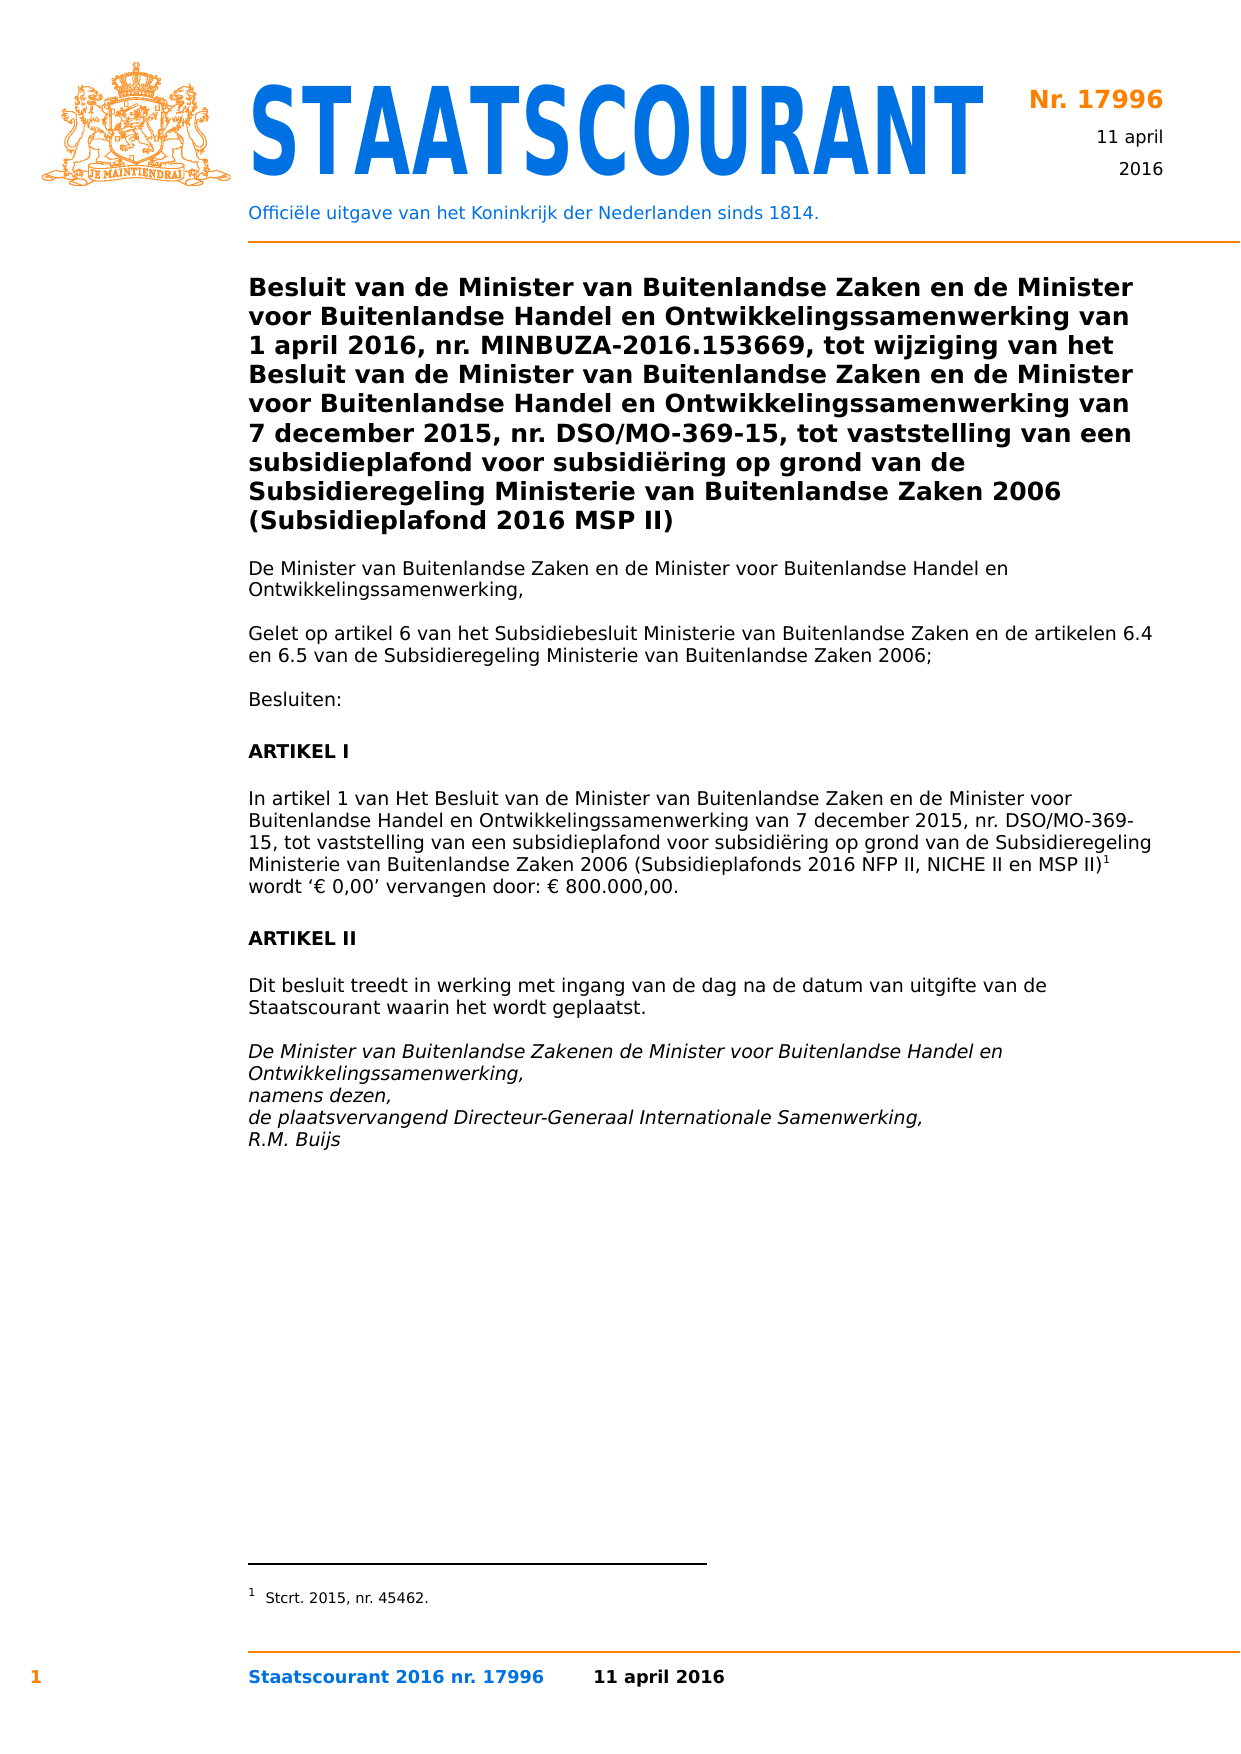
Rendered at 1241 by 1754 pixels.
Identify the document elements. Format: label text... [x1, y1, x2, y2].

table_cell Officiële uitgave van het Koninkrijk der Nederlanden sinds 1814. [248, 203, 1240, 241]
picture [41, 62, 231, 186]
text Gelet op artikel 6 van het Subsidiebesluit Ministerie van Buitenlandse Zaken en de artikelen 6.4 en 6.5 van de Subsidieregeling Ministerie van Buitenlandse Zaken 2006; [248, 623, 1163, 667]
subtitle ARTIKEL II [248, 928, 1163, 950]
table_header [25, 62, 248, 241]
table_cell 11 april [998, 121, 1240, 153]
text De Minister van Buitenlandse Zaken en de Minister voor Buitenlandse Handel en Ontwikkelingssamenwerking, [248, 557, 1163, 601]
text Dit besluit treedt in werking met ingang van de dag na de datum van uitgifte van de Staatscourant waarin het wordt geplaatst. [248, 975, 1163, 1019]
table_header STAATSCOURANT [248, 62, 998, 203]
text Besluiten: [248, 689, 1163, 711]
table_cell 2016 [998, 153, 1240, 203]
text De Minister van Buitenlandse Zakenen de Minister voor Buitenlandse Handel en Ontwikkelingssamenwerking, namens dezen, de plaatsvervangend Directeur-Generaal Internationale Samenwerking, R.M. Buijs [248, 1041, 1163, 1151]
subtitle ARTIKEL I [248, 741, 1163, 763]
table_header Nr. 17996 [998, 62, 1240, 121]
subtitle Besluit van de Minister van Buitenlandse Zaken en de Minister voor Buitenlandse Handel en Ontwikkelingssamenwerking van 1 april 2016, nr. MINBUZA-2016.153669, tot wijziging van het Besluit van de Minister van Buitenlandse Zaken en de Minister voor Buitenlandse Handel en Ontwikkelingssamenwerking van 7 december 2015, nr. DSO/MO-369-15, tot vaststelling van een subsidieplafond voor subsidiëring op grond van de Subsidieregeling Ministerie van Buitenlandse Zaken 2006 (Subsidieplafond 2016 MSP II) [248, 273, 1163, 536]
text In artikel 1 van Het Besluit van de Minister van Buitenlandse Zaken en de Minister voor Buitenlandse Handel en Ontwikkelingssamenwerking van 7 december 2015, nr. DSO/MO-369-15, tot vaststelling van een subsidieplafond voor subsidiëring op grond van de Subsidieregeling Ministerie van Buitenlandse Zaken 2006 (Subsidieplafonds 2016 NFP II, NICHE II en MSP II) wordt ‘€ 0,00’ vervangen door: € 800.000,00. [248, 788, 1163, 898]
text Stcrt. 2015, nr. 45462. [248, 1586, 1163, 1608]
